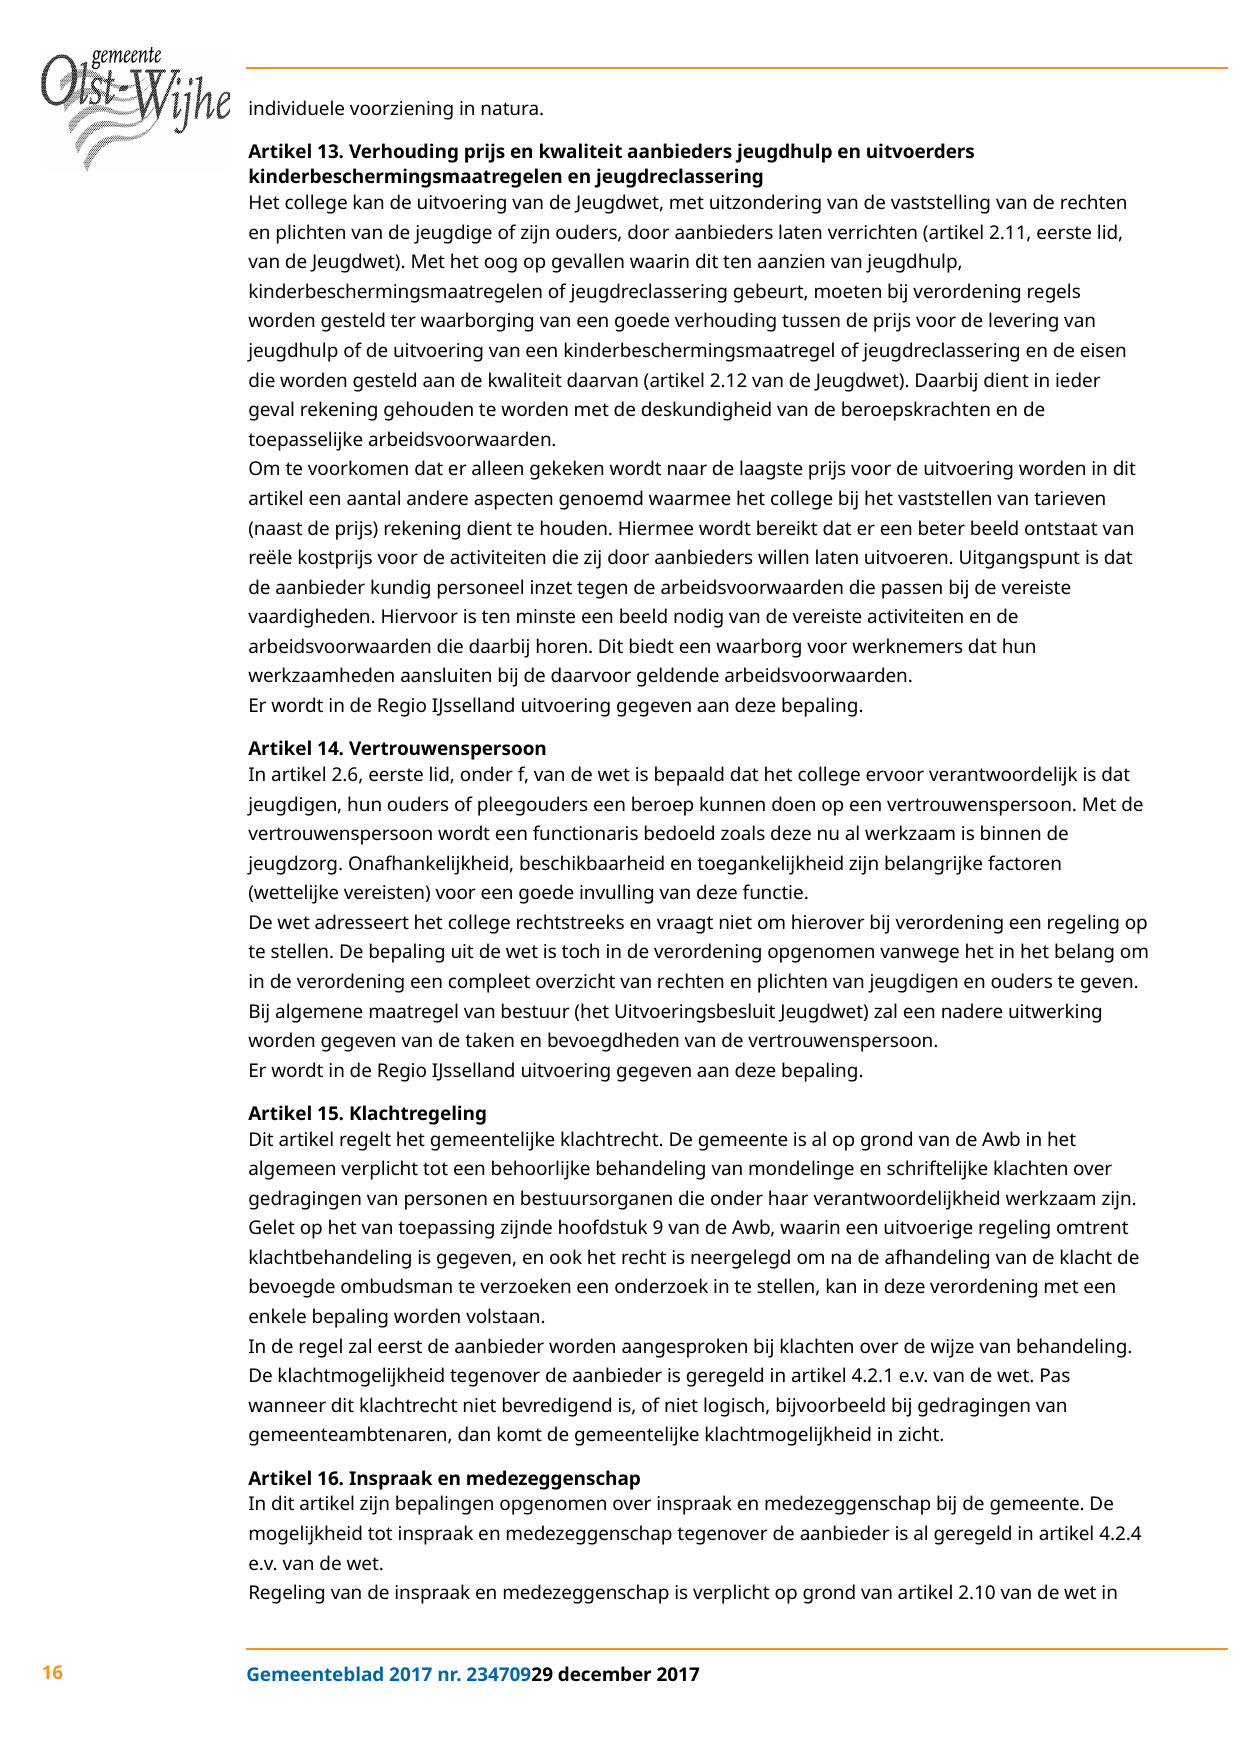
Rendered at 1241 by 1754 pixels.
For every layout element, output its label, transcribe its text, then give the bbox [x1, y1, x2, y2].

text De wet adresseert het college rechtstreeks en vraagt niet om hierover bij verordening een regeling op te stellen. De bepaling uit de wet is toch in de verordening opgenomen vanwege het in het belang om in de verordening een compleet overzicht van rechten en plichten van jeugdigen en ouders te geven. Bij algemene maatregel van bestuur (het Uitvoeringsbesluit Jeugdwet) zal een nadere uitwerking worden gegeven van de taken en bevoegdheden van de vertrouwenspersoon. [248, 909, 1152, 1053]
text In dit artikel zijn bepalingen opgenomen over inspraak en medezeggenschap bij de gemeente. De mogelijkheid tot inspraak en medezeggenschap tegenover de aanbieder is al geregeld in artikel 4.2.4 e.v. van de wet. [248, 1491, 1152, 1575]
text Regeling van de inspraak en medezeggenschap is verplicht op grond van artikel 2.10 van de wet in [248, 1579, 1152, 1605]
text Artikel 14. Vertrouwenspersoon [248, 735, 1152, 761]
text In de regel zal eerst de aanbieder worden aangesproken bij klachten over de wijze van behandeling. De klachtmogelijkheid tegenover de aanbieder is geregeld in artikel 4.2.1 e.v. van de wet. Pas wanneer dit klachtrecht niet bevredigend is, of niet logisch, bijvoorbeeld bij gedragingen van gemeenteambtenaren, dan komt de gemeentelijke klachtmogelijkheid in zicht. [248, 1333, 1152, 1447]
text Artikel 15. Klachtregeling [248, 1100, 1152, 1126]
text Het college kan de uitvoering van de Jeugdwet, met uitzondering van de vaststelling van de rechten en plichten van de jeugdige of zijn ouders, door aanbieders laten verrichten (artikel 2.11, eerste lid, van de Jeugdwet). Met het oog op gevallen waarin dit ten aanzien van jeugdhulp, kinderbeschermingsmaatregelen of jeugdreclassering gebeurt, moeten bij verordening regels worden gesteld ter waarborging van een goede verhouding tussen de prijs voor de levering van jeugdhulp of de uitvoering van een kinderbeschermingsmaatregel of jeugdreclassering en de eisen die worden gesteld aan de kwaliteit daarvan (artikel 2.12 van de Jeugdwet). Daarbij dient in ieder geval rekening gehouden te worden met de deskundigheid van de beroepskrachten en de toepasselijke arbeidsvoorwaarden. [248, 189, 1152, 452]
picture [41, 47, 231, 172]
text Er wordt in de Regio IJsselland uitvoering gegeven aan deze bepaling. [248, 1057, 1152, 1083]
text Gelet op het van toepassing zijnde hoofdstuk 9 van de Awb, waarin een uitvoerige regeling omtrent klachtbehandeling is gegeven, en ook het recht is neergelegd om na de afhandeling van de klacht de bevoegde ombudsman te verzoeken een onderzoek in te stellen, kan in deze verordening met een enkele bepaling worden volstaan. [248, 1214, 1152, 1329]
text Dit artikel regelt het gemeentelijke klachtrecht. De gemeente is al op grond van de Awb in het algemeen verplicht tot een behoorlijke behandeling van mondelinge en schriftelijke klachten over gedragingen van personen en bestuursorganen die onder haar verantwoordelijkheid werkzaam zijn. [248, 1126, 1152, 1211]
text In artikel 2.6, eerste lid, onder f, van de wet is bepaald dat het college ervoor verantwoordelijk is dat jeugdigen, hun ouders of pleegouders een beroep kunnen doen op een vertrouwenspersoon. Met de vertrouwenspersoon wordt een functionaris bedoeld zoals deze nu al werkzaam is binnen de jeugdzorg. Onafhankelijkheid, beschikbaarheid en toegankelijkheid zijn belangrijke factoren (wettelijke vereisten) voor een goede invulling van deze functie. [248, 761, 1152, 905]
text Om te voorkomen dat er alleen gekeken wordt naar de laagste prijs voor de uitvoering worden in dit artikel een aantal andere aspecten genoemd waarmee het college bij het vaststellen van tarieven (naast de prijs) rekening dient te houden. Hiermee wordt bereikt dat er een beter beeld ontstaat van reële kostprijs voor de activiteiten die zij door aanbieders willen laten uitvoeren. Uitgangspunt is dat de aanbieder kundig personeel inzet tegen de arbeidsvoorwaarden die passen bij de vereiste vaardigheden. Hiervoor is ten minste een beeld nodig van de vereiste activiteiten en de arbeidsvoorwaarden die daarbij horen. Dit biedt een waarborg voor werknemers dat hun werkzaamheden aansluiten bij de daarvoor geldende arbeidsvoorwaarden. [248, 456, 1152, 688]
text Artikel 13. Verhouding prijs en kwaliteit aanbieders jeugdhulp en uitvoerders kinderbeschermingsmaatregelen en jeugdreclassering [248, 138, 1152, 189]
text Er wordt in de Regio IJsselland uitvoering gegeven aan deze bepaling. [248, 692, 1152, 718]
text Artikel 16. Inspraak en medezeggenschap [248, 1465, 1152, 1491]
text individuele voorziening in natura. [248, 95, 1152, 121]
